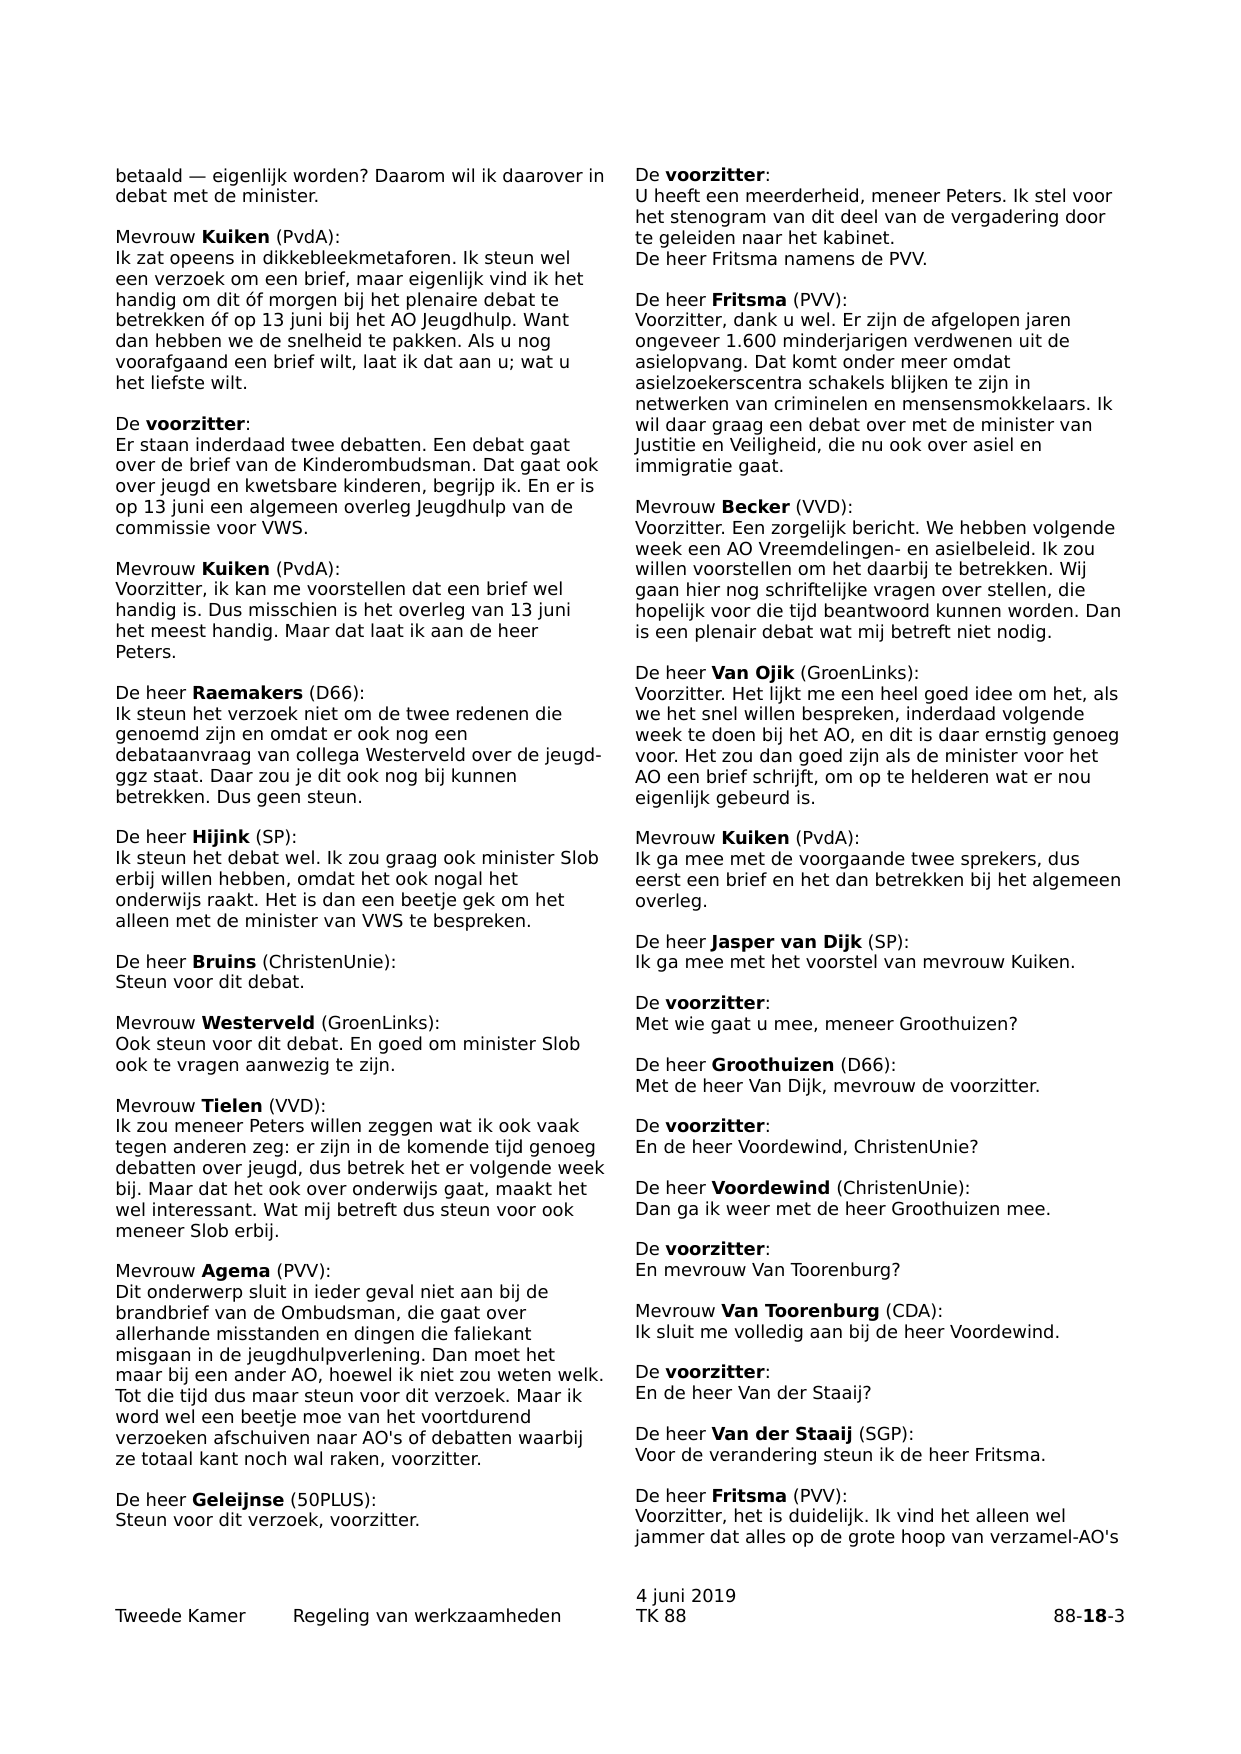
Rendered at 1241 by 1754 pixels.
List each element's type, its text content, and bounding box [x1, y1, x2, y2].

text Ik zou meneer Peters willen zeggen wat ik ook vaak tegen anderen zeg: er zijn in de komende tijd genoeg debatten over jeugd, dus betrek het er volgende week bij. Maar dat het ook over onderwijs gaat, maakt het wel interessant. Wat mij betreft dus steun voor ook meneer Slob erbij. [115, 1116, 605, 1241]
text De voorzitter: [635, 1362, 1125, 1383]
text Mevrouw Kuiken (PvdA): [115, 227, 605, 248]
text Met wie gaat u mee, meneer Groothuizen? [635, 1014, 1125, 1034]
text Dit onderwerp sluit in ieder geval niet aan bij de brandbrief van de Ombudsman, die gaat over allerhande misstanden en dingen die faliekant misgaan in de jeugdhulpverlening. Dan moet het maar bij een ander AO, hoewel ik niet zou weten welk. Tot die tijd dus maar steun voor dit verzoek. Maar ik word wel een beetje moe van het voortdurend verzoeken afschuiven naar AO's of debatten waarbij ze totaal kant noch wal raken, voorzitter. [115, 1282, 605, 1469]
text De voorzitter: [635, 1116, 1125, 1137]
text De heer Van der Staaij (SGP): [635, 1424, 1125, 1445]
text De voorzitter: [635, 993, 1125, 1014]
text De heer Groothuizen (D66): [635, 1054, 1125, 1075]
text En de heer Voordewind, ChristenUnie? [635, 1137, 1125, 1158]
text betaald — eigenlijk worden? Daarom wil ik daarover in debat met de minister. [115, 165, 605, 207]
text Mevrouw Tielen (VVD): [115, 1095, 605, 1116]
text De heer Geleijnse (50PLUS): [115, 1489, 605, 1510]
text De voorzitter: [635, 1239, 1125, 1260]
text Ik ga mee met het voorstel van mevrouw Kuiken. [635, 952, 1125, 973]
text Ik zat opeens in dikkebleekmetaforen. Ik steun wel een verzoek om een brief, maar eigenlijk vind ik het handig om dit óf morgen bij het plenaire debat te betrekken óf op 13 juni bij het AO Jeugdhulp. Want dan hebben we de snelheid te pakken. Als u nog voorafgaand een brief wilt, laat ik dat aan u; wat u het liefste wilt. [115, 248, 605, 393]
text Ik sluit me volledig aan bij de heer Voordewind. [635, 1322, 1125, 1342]
text Mevrouw Westerveld (GroenLinks): [115, 1013, 605, 1034]
text De heer Voordewind (ChristenUnie): [635, 1178, 1125, 1198]
text U heeft een meerderheid, meneer Peters. Ik stel voor het stenogram van dit deel van de vergadering door te geleiden naar het kabinet. [635, 186, 1125, 248]
text De heer Raemakers (D66): [115, 682, 605, 703]
text De heer Van Ojik (GroenLinks): [635, 662, 1125, 683]
text Ik steun het debat wel. Ik zou graag ook minister Slob erbij willen hebben, omdat het ook nogal het onderwijs raakt. Het is dan een beetje gek om het alleen met de minister van VWS te bespreken. [115, 848, 605, 931]
text Voorzitter. Een zorgelijk bericht. We hebben volgende week een AO Vreemdelingen- en asielbeleid. Ik zou willen voorstellen om het daarbij te betrekken. Wij gaan hier nog schriftelijke vragen over stellen, die hopelijk voor die tijd beantwoord kunnen worden. Dan is een plenair debat wat mij betreft niet nodig. [635, 517, 1125, 642]
text Mevrouw Van Toorenburg (CDA): [635, 1301, 1125, 1322]
text En de heer Van der Staaij? [635, 1383, 1125, 1404]
text Mevrouw Kuiken (PvdA): [635, 828, 1125, 849]
text De heer Hijink (SP): [115, 827, 605, 848]
text Ik ga mee met de voorgaande twee sprekers, dus eerst een brief en het dan betrekken bij het algemeen overleg. [635, 849, 1125, 911]
text Voorzitter. Het lijkt me een heel goed idee om het, als we het snel willen bespreken, inderdaad volgende week te doen bij het AO, en dit is daar ernstig genoeg voor. Het zou dan goed zijn als de minister voor het AO een brief schrijft, om op te helderen wat er nou eigenlijk gebeurd is. [635, 683, 1125, 808]
text De heer Bruins (ChristenUnie): [115, 951, 605, 972]
text De heer Fritsma (PVV): [635, 289, 1125, 310]
text Met de heer Van Dijk, mevrouw de voorzitter. [635, 1075, 1125, 1096]
text De voorzitter: [115, 413, 605, 434]
text Voorzitter, dank u wel. Er zijn de afgelopen jaren ongeveer 1.600 minderjarigen verdwenen uit de asielopvang. Dat komt onder meer omdat asielzoekerscentra schakels blijken te zijn in netwerken van criminelen en mensensmokkelaars. Ik wil daar graag een debat over met de minister van Justitie en Veiligheid, die nu ook over asiel en immigratie gaat. [635, 310, 1125, 477]
text Voor de verandering steun ik de heer Fritsma. [635, 1445, 1125, 1466]
text De heer Jasper van Dijk (SP): [635, 931, 1125, 952]
text Er staan inderdaad twee debatten. Een debat gaat over de brief van de Kinderombudsman. Dat gaat ook over jeugd en kwetsbare kinderen, begrijp ik. En er is op 13 juni een algemeen overleg Jeugdhulp van de commissie voor VWS. [115, 434, 605, 538]
text Ik steun het verzoek niet om de twee redenen die genoemd zijn en omdat er ook nog een debataanvraag van collega Westerveld over de jeugd-ggz staat. Daar zou je dit ook nog bij kunnen betrekken. Dus geen steun. [115, 703, 605, 807]
text Steun voor dit verzoek, voorzitter. [115, 1510, 605, 1531]
text Mevrouw Kuiken (PvdA): [115, 558, 605, 579]
text Voorzitter, het is duidelijk. Ik vind het alleen wel jammer dat alles op de grote hoop van verzamel-AO's [635, 1506, 1125, 1548]
text Voorzitter, ik kan me voorstellen dat een brief wel handig is. Dus misschien is het overleg van 13 juni het meest handig. Maar dat laat ik aan de heer Peters. [115, 579, 605, 662]
text De voorzitter: [635, 165, 1125, 186]
text Mevrouw Agema (PVV): [115, 1261, 605, 1282]
text De heer Fritsma (PVV): [635, 1486, 1125, 1506]
text Steun voor dit debat. [115, 972, 605, 993]
text Dan ga ik weer met de heer Groothuizen mee. [635, 1198, 1125, 1219]
text En mevrouw Van Toorenburg? [635, 1260, 1125, 1281]
text De heer Fritsma namens de PVV. [635, 248, 1125, 269]
text Mevrouw Becker (VVD): [635, 497, 1125, 517]
text Ook steun voor dit debat. En goed om minister Slob ook te vragen aanwezig te zijn. [115, 1034, 605, 1075]
